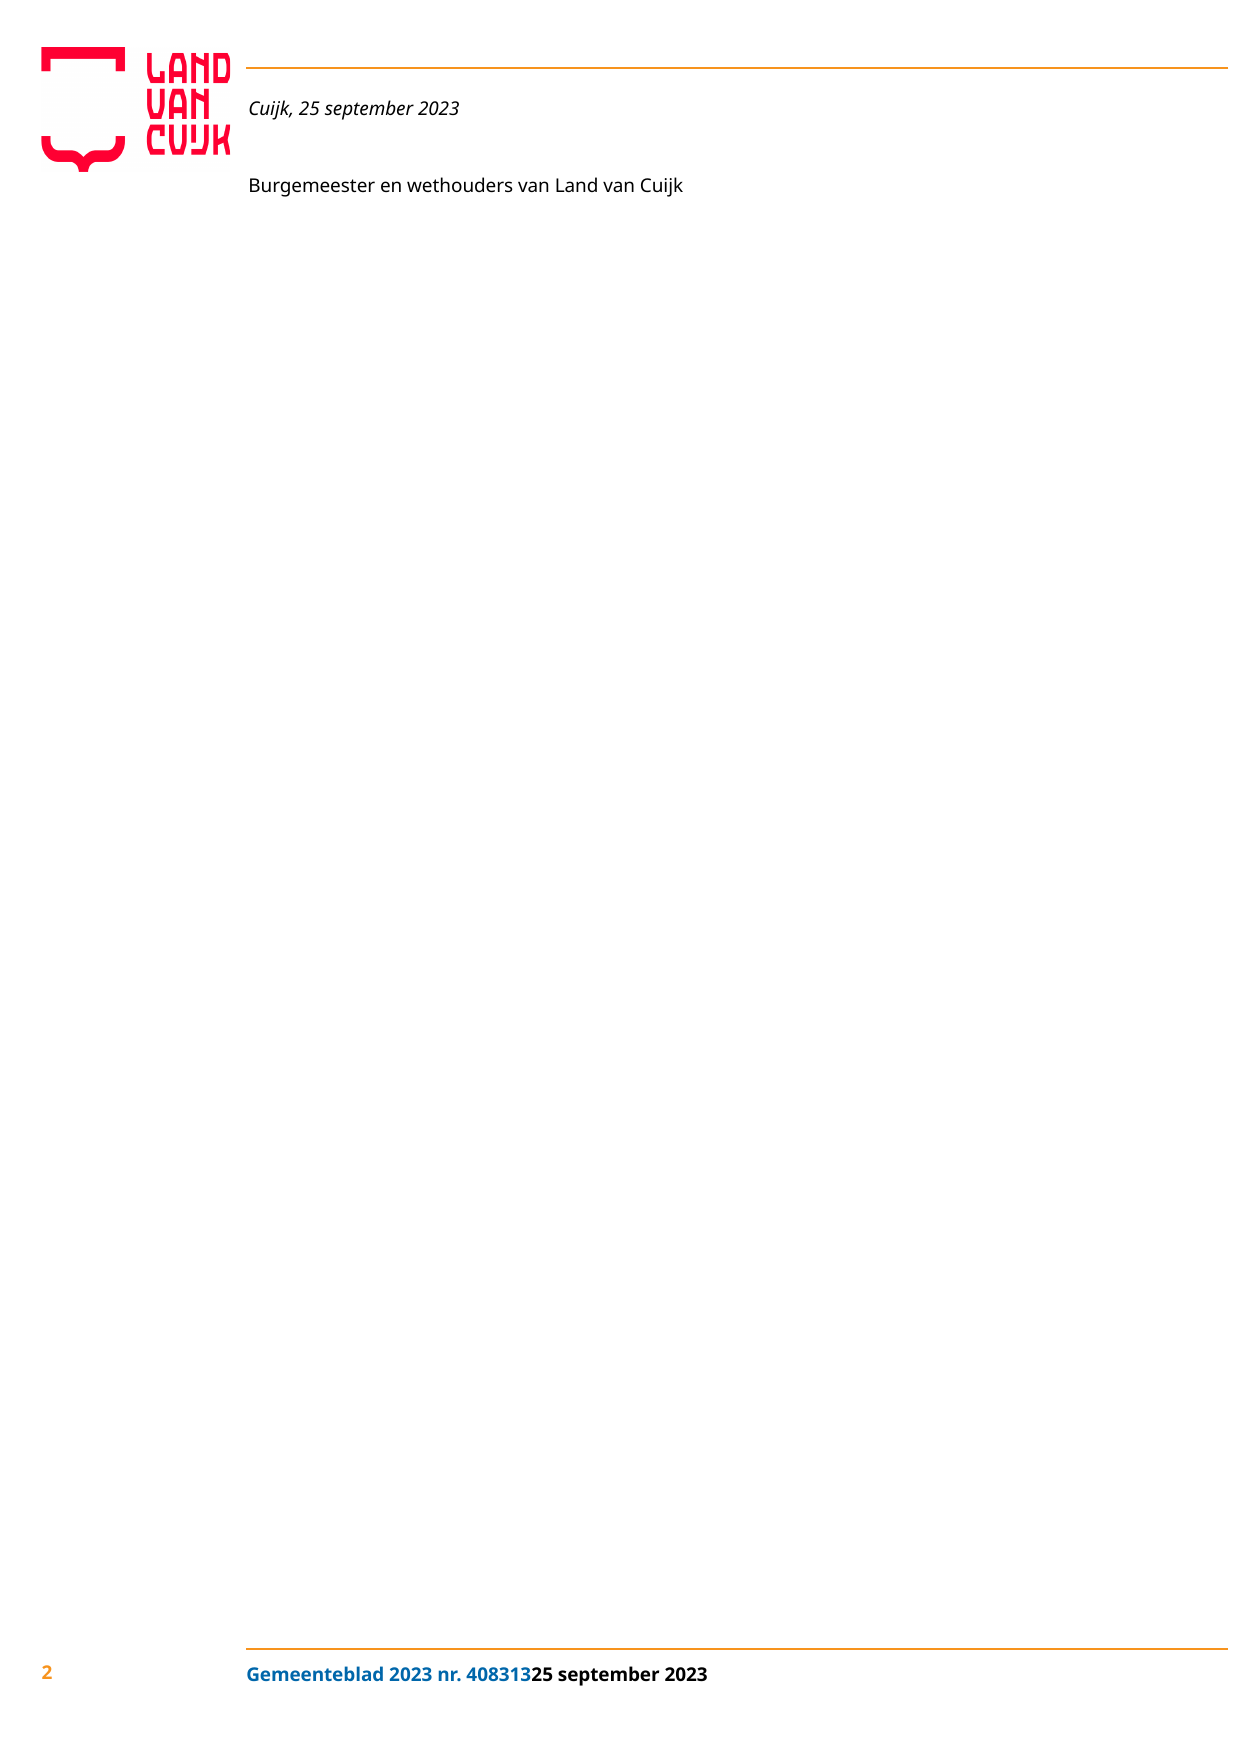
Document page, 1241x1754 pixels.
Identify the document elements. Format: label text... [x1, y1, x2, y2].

text Cuijk, 25 september 2023 [248, 95, 1152, 121]
text Burgemeester en wethouders van Land van Cuijk [248, 172, 1152, 198]
picture [41, 47, 231, 172]
